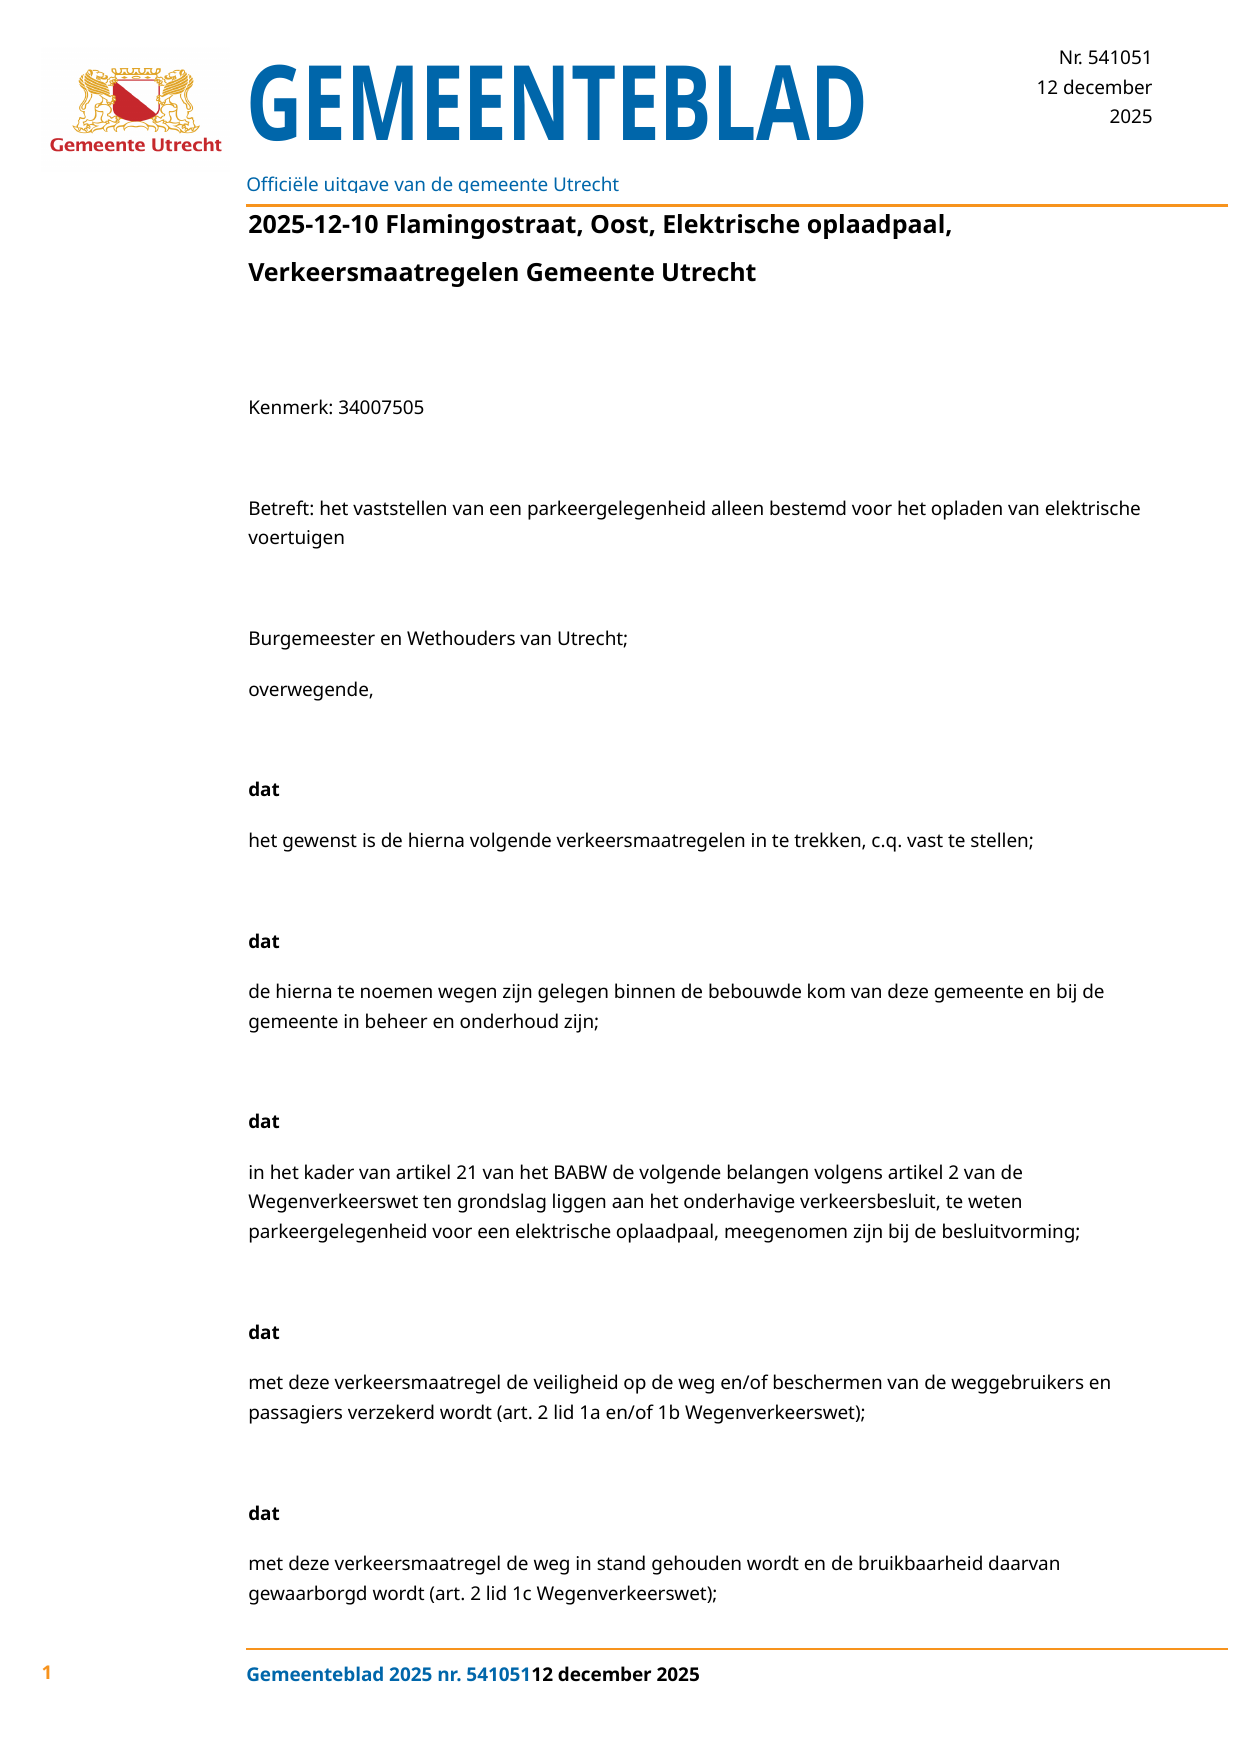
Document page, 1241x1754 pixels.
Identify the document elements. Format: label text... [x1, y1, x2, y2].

text 2025-12-10 Flamingostraat, Oost, Elektrische oplaadpaal, Verkeersmaatregelen Gemeente Utrecht [248, 207, 1152, 288]
text dat [248, 1109, 1152, 1134]
picture [41, 47, 231, 172]
text dat [248, 777, 1152, 802]
text met deze verkeersmaatregel de weg in stand gehouden wordt en de bruikbaarheid daarvan gewaarborgd wordt (art. 2 lid 1c Wegenverkeerswet); [248, 1550, 1152, 1606]
text dat [248, 1319, 1152, 1345]
text Betreft: het vaststellen van een parkeergelegenheid alleen bestemd voor het opladen van elektrische voertuigen [248, 495, 1152, 550]
text in het kader van artikel 21 van het BABW de volgende belangen volgens artikel 2 van de Wegenverkeerswet ten grondslag liggen aan het onderhavige verkeersbesluit, te weten parkeergelegenheid voor een elektrische oplaadpaal, meegenomen zijn bij de besluitvorming; [248, 1159, 1152, 1244]
text overwegende, [248, 676, 1152, 701]
text Kenmerk: 34007505 [248, 394, 1152, 420]
text Burgemeester en Wethouders van Utrecht; [248, 625, 1152, 651]
text met deze verkeersmaatregel de veiligheid op de weg en/of beschermen van de weggebruikers en passagiers verzekerd wordt (art. 2 lid 1a en/of 1b Wegenverkeerswet); [248, 1369, 1152, 1425]
text dat [248, 928, 1152, 953]
text de hierna te noemen wegen zijn gelegen binnen de bebouwde kom van deze gemeente en bij de gemeente in beheer en onderhoud zijn; [248, 978, 1152, 1033]
text dat [248, 1500, 1152, 1526]
text het gewenst is de hierna volgende verkeersmaatregelen in te trekken, c.q. vast te stellen; [248, 827, 1152, 853]
